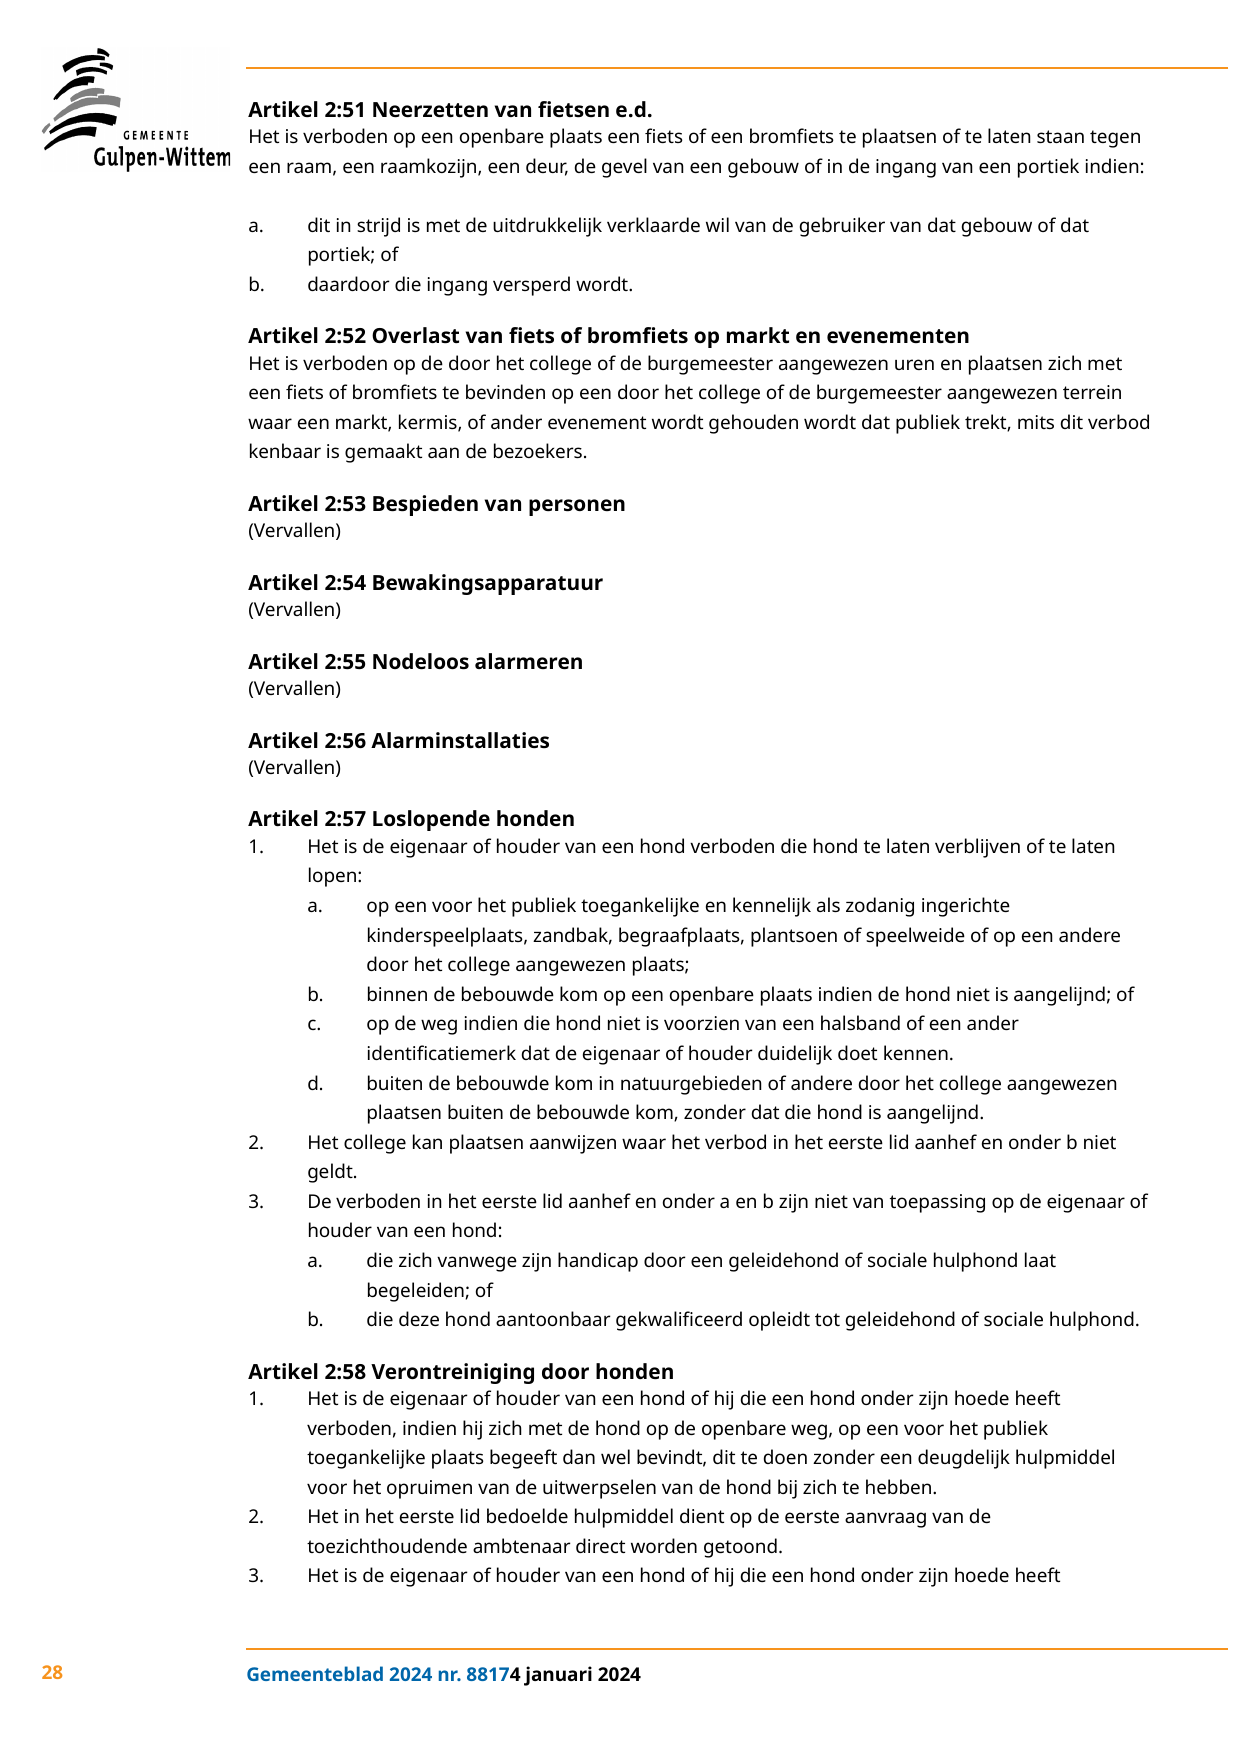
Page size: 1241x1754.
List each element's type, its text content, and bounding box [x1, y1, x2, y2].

text Artikel 2:55 Nodeloos alarmeren [248, 647, 1152, 675]
text (Vervallen) [248, 754, 1152, 780]
list die zich vanwege zijn handicap door een geleidehond of sociale hulphond laat begeleiden; of [307, 1247, 1152, 1302]
list Het is de eigenaar of houder van een hond verboden die hond te laten verblijven of te laten lopen: [248, 833, 1152, 888]
list op een voor het publiek toegankelijke en kennelijk als zodanig ingerichte kinderspeelplaats, zandbak, begraafplaats, plantsoen of speelweide of op een andere door het college aangewezen plaats; [307, 892, 1152, 977]
text Artikel 2:56 Alarminstallaties [248, 726, 1152, 754]
text Artikel 2:51 Neerzetten van fietsen e.d. [248, 95, 1152, 123]
text (Vervallen) [248, 596, 1152, 622]
list binnen de bebouwde kom op een openbare plaats indien de hond niet is aangelijnd; of [307, 981, 1152, 1007]
text Artikel 2:57 Loslopende honden [248, 804, 1152, 833]
text Het is verboden op de door het college of de burgemeester aangewezen uren en plaatsen zich met een fiets of bromfiets te bevinden op een door het college of de burgemeester aangewezen terrein waar een markt, kermis, of ander evenement wordt gehouden wordt dat publiek trekt, mits dit verbod kenbaar is gemaakt aan de bezoekers. [248, 350, 1152, 464]
list op de weg indien die hond niet is voorzien van een halsband of een ander identificatiemerk dat de eigenaar of houder duidelijk doet kennen. [307, 1011, 1152, 1066]
text Artikel 2:54 Bewakingsapparatuur [248, 568, 1152, 596]
text Het is verboden op een openbare plaats een fiets of een bromfiets te plaatsen of te laten staan tegen een raam, een raamkozijn, een deur, de gevel van een gebouw of in de ingang van een portiek indien: [248, 123, 1152, 178]
list Het college kan plaatsen aanwijzen waar het verbod in het eerste lid aanhef en onder b niet geldt. [248, 1129, 1152, 1184]
list daardoor die ingang versperd wordt. [248, 271, 1152, 297]
list buiten de bebouwde kom in natuurgebieden of andere door het college aangewezen plaatsen buiten de bebouwde kom, zonder dat die hond is aangelijnd. [307, 1070, 1152, 1125]
list dit in strijd is met de uitdrukkelijk verklaarde wil van de gebruiker van dat gebouw of dat portiek; of [248, 212, 1152, 267]
list De verboden in het eerste lid aanhef en onder a en b zijn niet van toepassing op de eigenaar of houder van een hond: [248, 1188, 1152, 1243]
text (Vervallen) [248, 518, 1152, 543]
text Artikel 2:53 Bespieden van personen [248, 489, 1152, 518]
list Het is de eigenaar of houder van een hond of hij die een hond onder zijn hoede heeft [248, 1563, 1152, 1588]
list Het is de eigenaar of houder van een hond of hij die een hond onder zijn hoede heeft verboden, indien hij zich met de hond op de openbare weg, op een voor het publiek toegankelijke plaats begeeft dan wel bevindt, dit te doen zonder een deugdelijk hulpmiddel voor het opruimen van de uitwerpselen van de hond bij zich te hebben. [248, 1385, 1152, 1500]
text Artikel 2:52 Overlast van fiets of bromfiets op markt en evenementen [248, 322, 1152, 350]
text Artikel 2:58 Verontreiniging door honden [248, 1357, 1152, 1385]
text (Vervallen) [248, 675, 1152, 701]
list die deze hond aantoonbaar gekwalificeerd opleidt tot geleidehond of sociale hulphond. [307, 1306, 1152, 1332]
list Het in het eerste lid bedoelde hulpmiddel dient op de eerste aanvraag van de toezichthoudende ambtenaar direct worden getoond. [248, 1503, 1152, 1559]
picture [41, 47, 231, 172]
